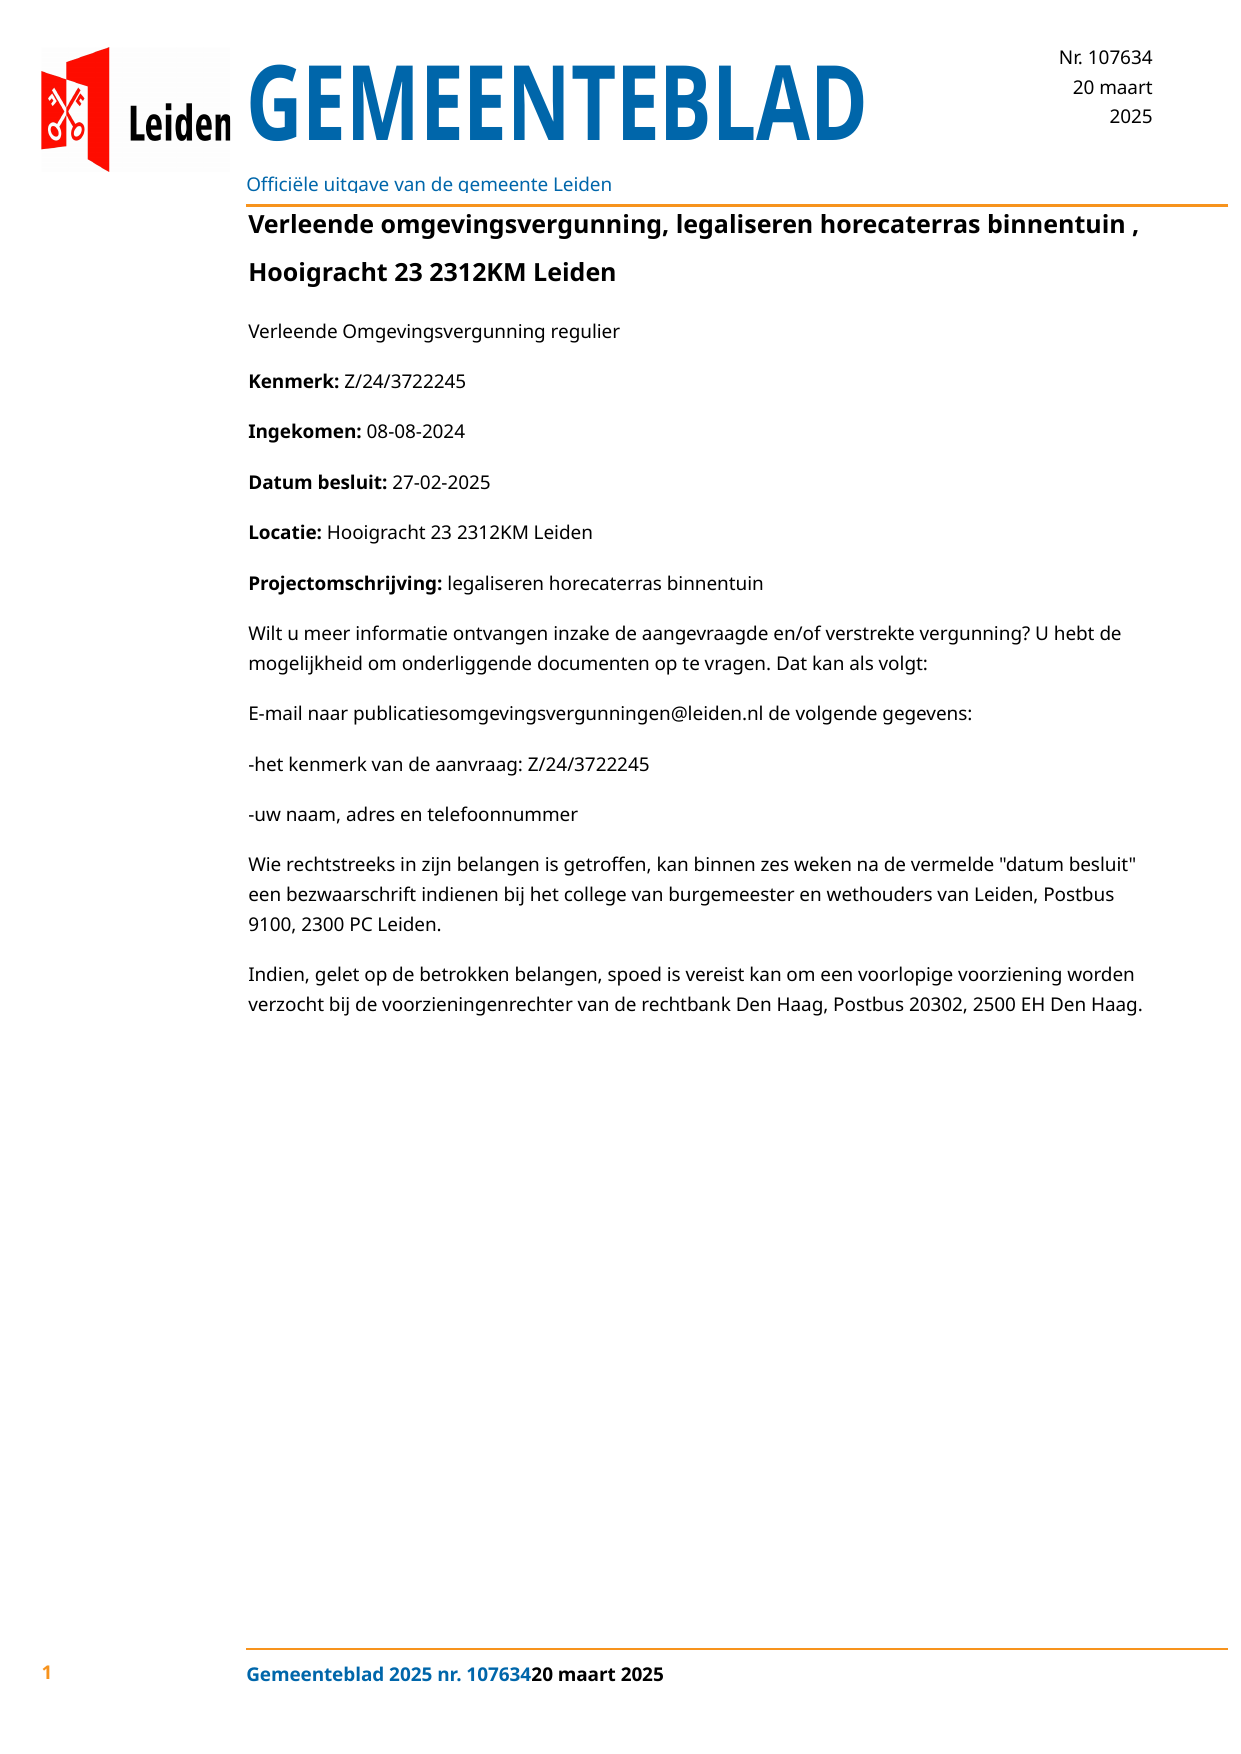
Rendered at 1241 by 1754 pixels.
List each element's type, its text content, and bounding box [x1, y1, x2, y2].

text -het kenmerk van de aanvraag: Z/24/3722245 [248, 751, 1152, 777]
text Kenmerk: Z/24/3722245 [248, 368, 1152, 394]
text E-mail naar publicatiesomgevingsvergunningen@leiden.nl de volgende gegevens: [248, 700, 1152, 726]
picture [41, 47, 231, 172]
text Projectomschrijving: legaliseren horecaterras binnentuin [248, 570, 1152, 596]
text Indien, gelet op de betrokken belangen, spoed is vereist kan om een voorlopige voorziening worden verzocht bij de voorzieningenrechter van de rechtbank Den Haag, Postbus 20302, 2500 EH Den Haag. [248, 961, 1152, 1017]
text -uw naam, adres en telefoonnummer [248, 801, 1152, 827]
text Verleende omgevingsvergunning, legaliseren horecaterras binnentuin , Hooigracht 23 2312KM Leiden [248, 207, 1152, 288]
text Locatie: Hooigracht 23 2312KM Leiden [248, 519, 1152, 545]
text Datum besluit: 27-02-2025 [248, 469, 1152, 495]
text Wie rechtstreeks in zijn belangen is getroffen, kan binnen zes weken na de vermelde "datum besluit" een bezwaarschrift indienen bij het college van burgemeester en wethouders van Leiden, Postbus 9100, 2300 PC Leiden. [248, 852, 1152, 937]
text Wilt u meer informatie ontvangen inzake de aangevraagde en/of verstrekte vergunning? U hebt de mogelijkheid om onderliggende documenten op te vragen. Dat kan als volgt: [248, 620, 1152, 676]
text Ingekomen: 08-08-2024 [248, 419, 1152, 444]
text Verleende Omgevingsvergunning regulier [248, 318, 1152, 344]
